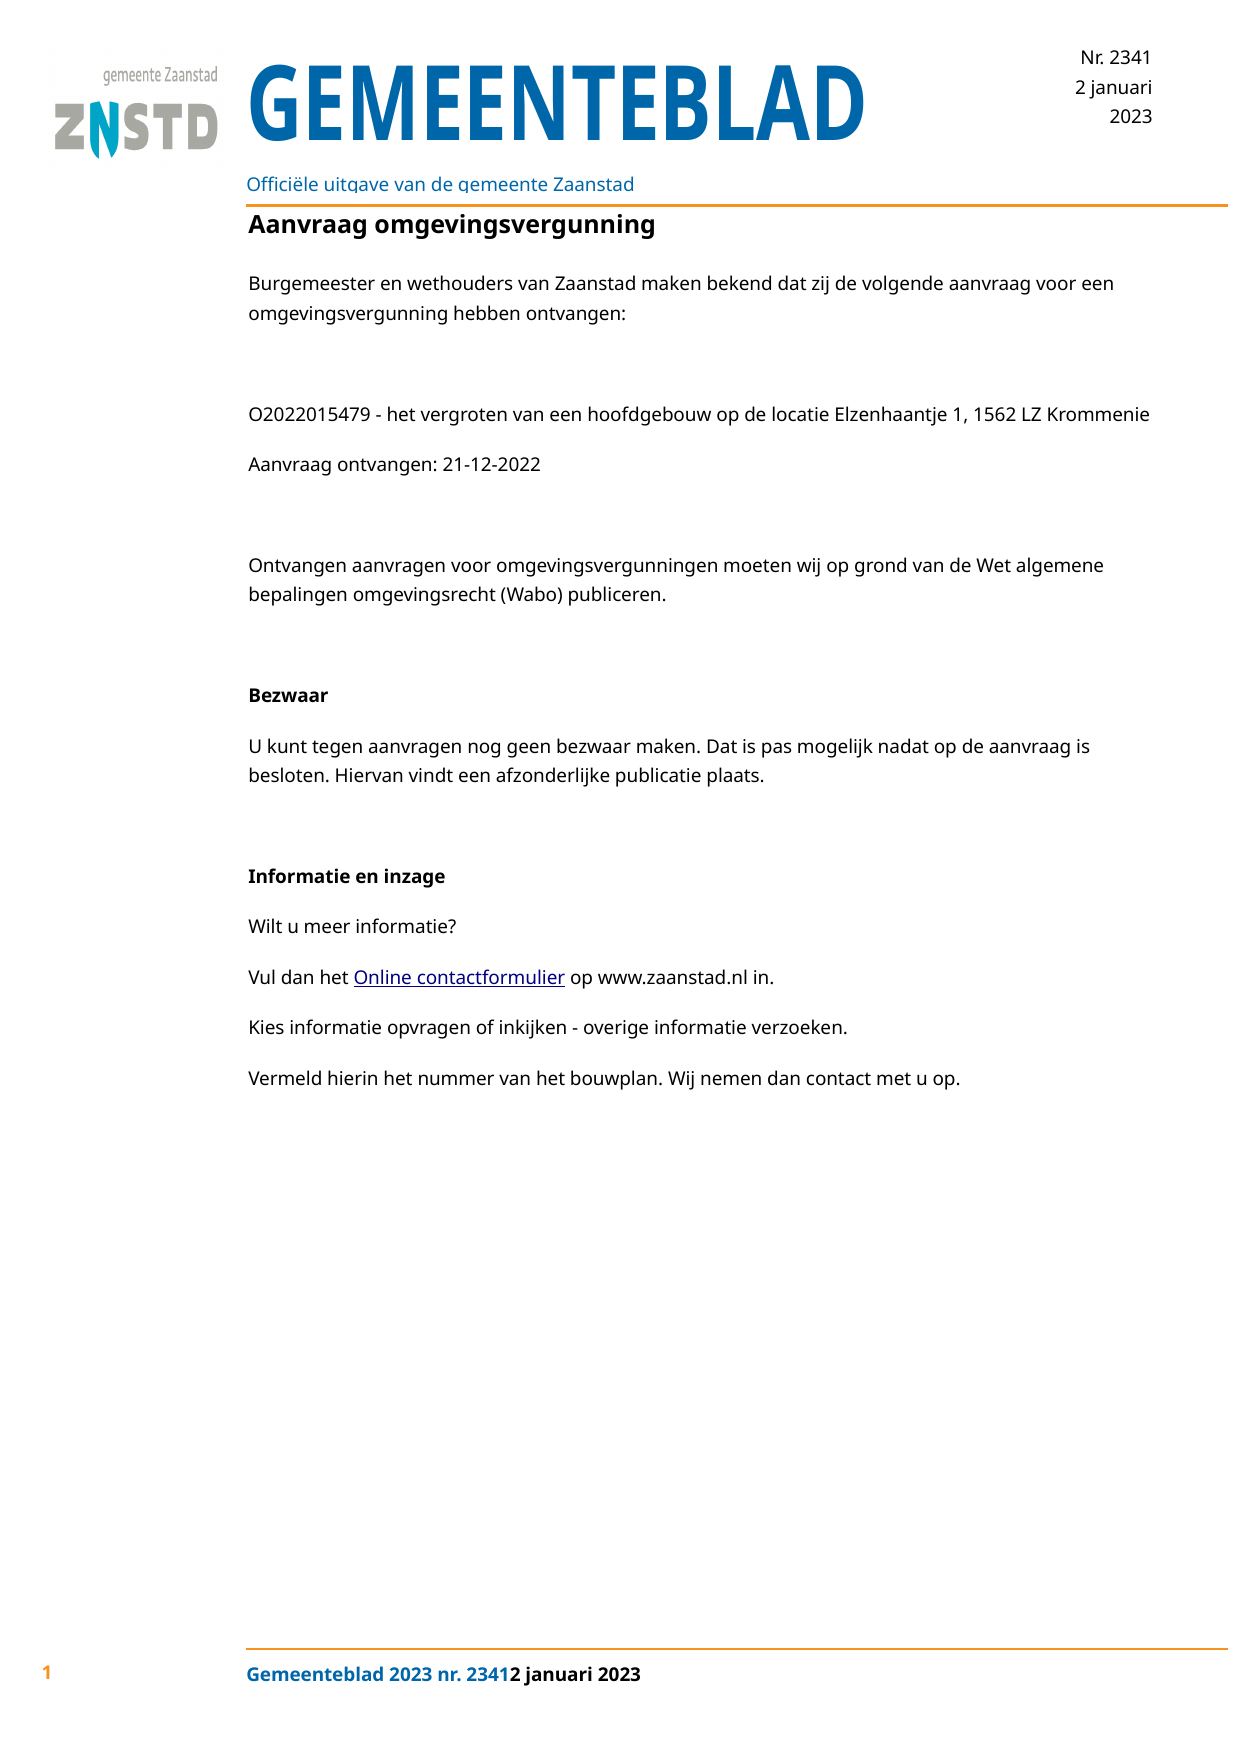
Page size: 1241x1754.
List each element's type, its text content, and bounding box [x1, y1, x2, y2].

text O2022015479 - het vergroten van een hoofdgebouw op de locatie Elzenhaantje 1, 1562 LZ Krommenie [248, 401, 1152, 426]
text Vul dan het Online contactformulier op www.zaanstad.nl in. [248, 964, 1152, 990]
text Vermeld hierin het nummer van het bouwplan. Wij nemen dan contact met u op. [248, 1065, 1152, 1091]
text U kunt tegen aanvragen nog geen bezwaar maken. Dat is pas mogelijk nadat op de aanvraag is besloten. Hiervan vindt een afzonderlijke publicatie plaats. [248, 733, 1152, 788]
picture [41, 47, 231, 172]
text Kies informatie opvragen of inkijken - overige informatie verzoeken. [248, 1014, 1152, 1040]
text Aanvraag ontvangen: 21-12-2022 [248, 451, 1152, 477]
text Informatie en inzage [248, 863, 1152, 889]
text Wilt u meer informatie? [248, 914, 1152, 939]
text Burgemeester en wethouders van Zaanstad maken bekend dat zij de volgende aanvraag voor een omgevingsvergunning hebben ontvangen: [248, 270, 1152, 326]
text Aanvraag omgevingsvergunning [248, 207, 1152, 241]
text Bezwaar [248, 682, 1152, 708]
text Ontvangen aanvragen voor omgevingsvergunningen moeten wij op grond van de Wet algemene bepalingen omgevingsrecht (Wabo) publiceren. [248, 552, 1152, 607]
